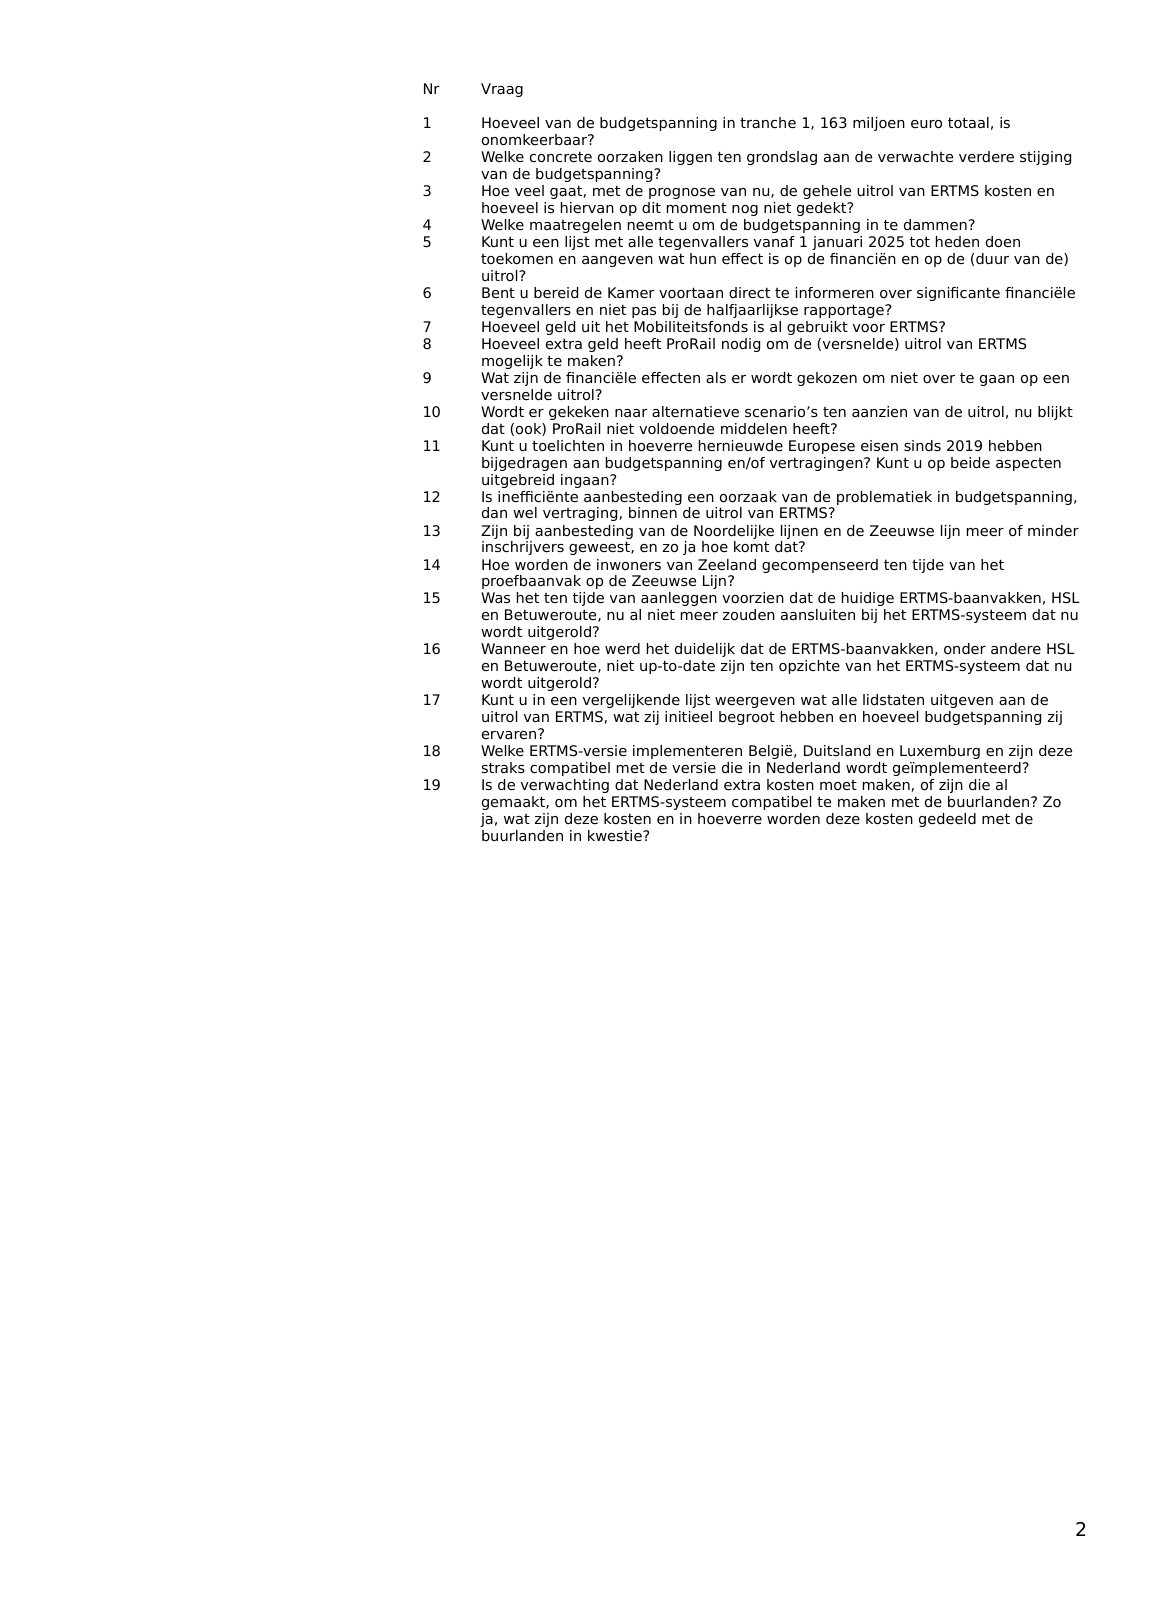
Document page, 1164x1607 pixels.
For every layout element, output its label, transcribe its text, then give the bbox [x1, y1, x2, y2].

table_cell 3 [422, 183, 475, 217]
table_cell Wanneer en hoe werd het duidelijk dat de ERTMS-baanvakken, onder andere HSL en Betuweroute, niet up-to-date zijn ten opzichte van het ERTMS-systeem dat nu wordt uitgerold? [475, 641, 1087, 692]
table_cell 11 [422, 438, 475, 488]
table_cell 19 [422, 777, 475, 845]
table_cell 4 [422, 217, 475, 234]
table_cell 1 [422, 115, 475, 149]
table_cell Welke ERTMS-versie implementeren België, Duitsland en Luxemburg en zijn deze straks compatibel met de versie die in Nederland wordt geïmplementeerd? [475, 743, 1087, 777]
table_cell Is inefficiënte aanbesteding een oorzaak van de problematiek in budgetspanning, dan wel vertraging, binnen de uitrol van ERTMS? [475, 489, 1087, 522]
table_header Nr [422, 81, 475, 98]
table_cell 14 [422, 556, 475, 590]
table_header Vraag [475, 81, 1087, 98]
table_cell Welke maatregelen neemt u om de budgetspanning in te dammen? [475, 217, 1087, 234]
table_cell 18 [422, 743, 475, 777]
table_cell [422, 98, 475, 115]
table_cell Hoe veel gaat, met de prognose van nu, de gehele uitrol van ERTMS kosten en hoeveel is hiervan op dit moment nog niet gedekt? [475, 183, 1087, 217]
table_cell 5 [422, 234, 475, 285]
table_cell 7 [422, 319, 475, 336]
table_cell 16 [422, 641, 475, 692]
table_cell Hoeveel geld uit het Mobiliteitsfonds is al gebruikt voor ERTMS? [475, 319, 1087, 336]
table_cell 9 [422, 370, 475, 403]
table_cell Bent u bereid de Kamer voortaan direct te informeren over significante financiële tegenvallers en niet pas bij de halfjaarlijkse rapportage? [475, 285, 1087, 319]
table_cell Hoeveel extra geld heeft ProRail nodig om de (versnelde) uitrol van ERTMS mogelijk te maken? [475, 336, 1087, 369]
table_cell Wordt er gekeken naar alternatieve scenario’s ten aanzien van de uitrol, nu blijkt dat (ook) ProRail niet voldoende middelen heeft? [475, 404, 1087, 437]
table_cell [475, 98, 1087, 115]
table_cell 10 [422, 404, 475, 437]
table_cell Hoe worden de inwoners van Zeeland gecompenseerd ten tijde van het proefbaanvak op de Zeeuwse Lijn? [475, 556, 1087, 590]
table_cell Hoeveel van de budgetspanning in tranche 1, 163 miljoen euro totaal, is onomkeerbaar? [475, 115, 1087, 149]
table_cell Is de verwachting dat Nederland extra kosten moet maken, of zijn die al gemaakt, om het ERTMS-systeem compatibel te maken met de buurlanden? Zo ja, wat zijn deze kosten en in hoeverre worden deze kosten gedeeld met de buurlanden in kwestie? [475, 777, 1087, 845]
table_cell 8 [422, 336, 475, 369]
table_cell 17 [422, 692, 475, 743]
table_cell Wat zijn de financiële effecten als er wordt gekozen om niet over te gaan op een versnelde uitrol? [475, 370, 1087, 403]
table_cell Kunt u in een vergelijkende lijst weergeven wat alle lidstaten uitgeven aan de uitrol van ERTMS, wat zij initieel begroot hebben en hoeveel budgetspanning zij ervaren? [475, 692, 1087, 743]
table_cell Zijn bij aanbesteding van de Noordelijke lijnen en de Zeeuwse lijn meer of minder inschrijvers geweest, en zo ja hoe komt dat? [475, 523, 1087, 556]
table_cell 2 [422, 149, 475, 183]
table_cell 15 [422, 590, 475, 641]
table_cell Kunt u een lijst met alle tegenvallers vanaf 1 januari 2025 tot heden doen toekomen en aangeven wat hun effect is op de financiën en op de (duur van de) uitrol? [475, 234, 1087, 285]
table_cell 6 [422, 285, 475, 319]
table_cell Was het ten tijde van aanleggen voorzien dat de huidige ERTMS-baanvakken, HSL en Betuweroute, nu al niet meer zouden aansluiten bij het ERTMS-systeem dat nu wordt uitgerold? [475, 590, 1087, 641]
table_cell 13 [422, 523, 475, 556]
table_cell Welke concrete oorzaken liggen ten grondslag aan de verwachte verdere stijging van de budgetspanning? [475, 149, 1087, 183]
table_cell 12 [422, 489, 475, 522]
table_cell Kunt u toelichten in hoeverre hernieuwde Europese eisen sinds 2019 hebben bijgedragen aan budgetspanning en/of vertragingen? Kunt u op beide aspecten uitgebreid ingaan? [475, 438, 1087, 488]
